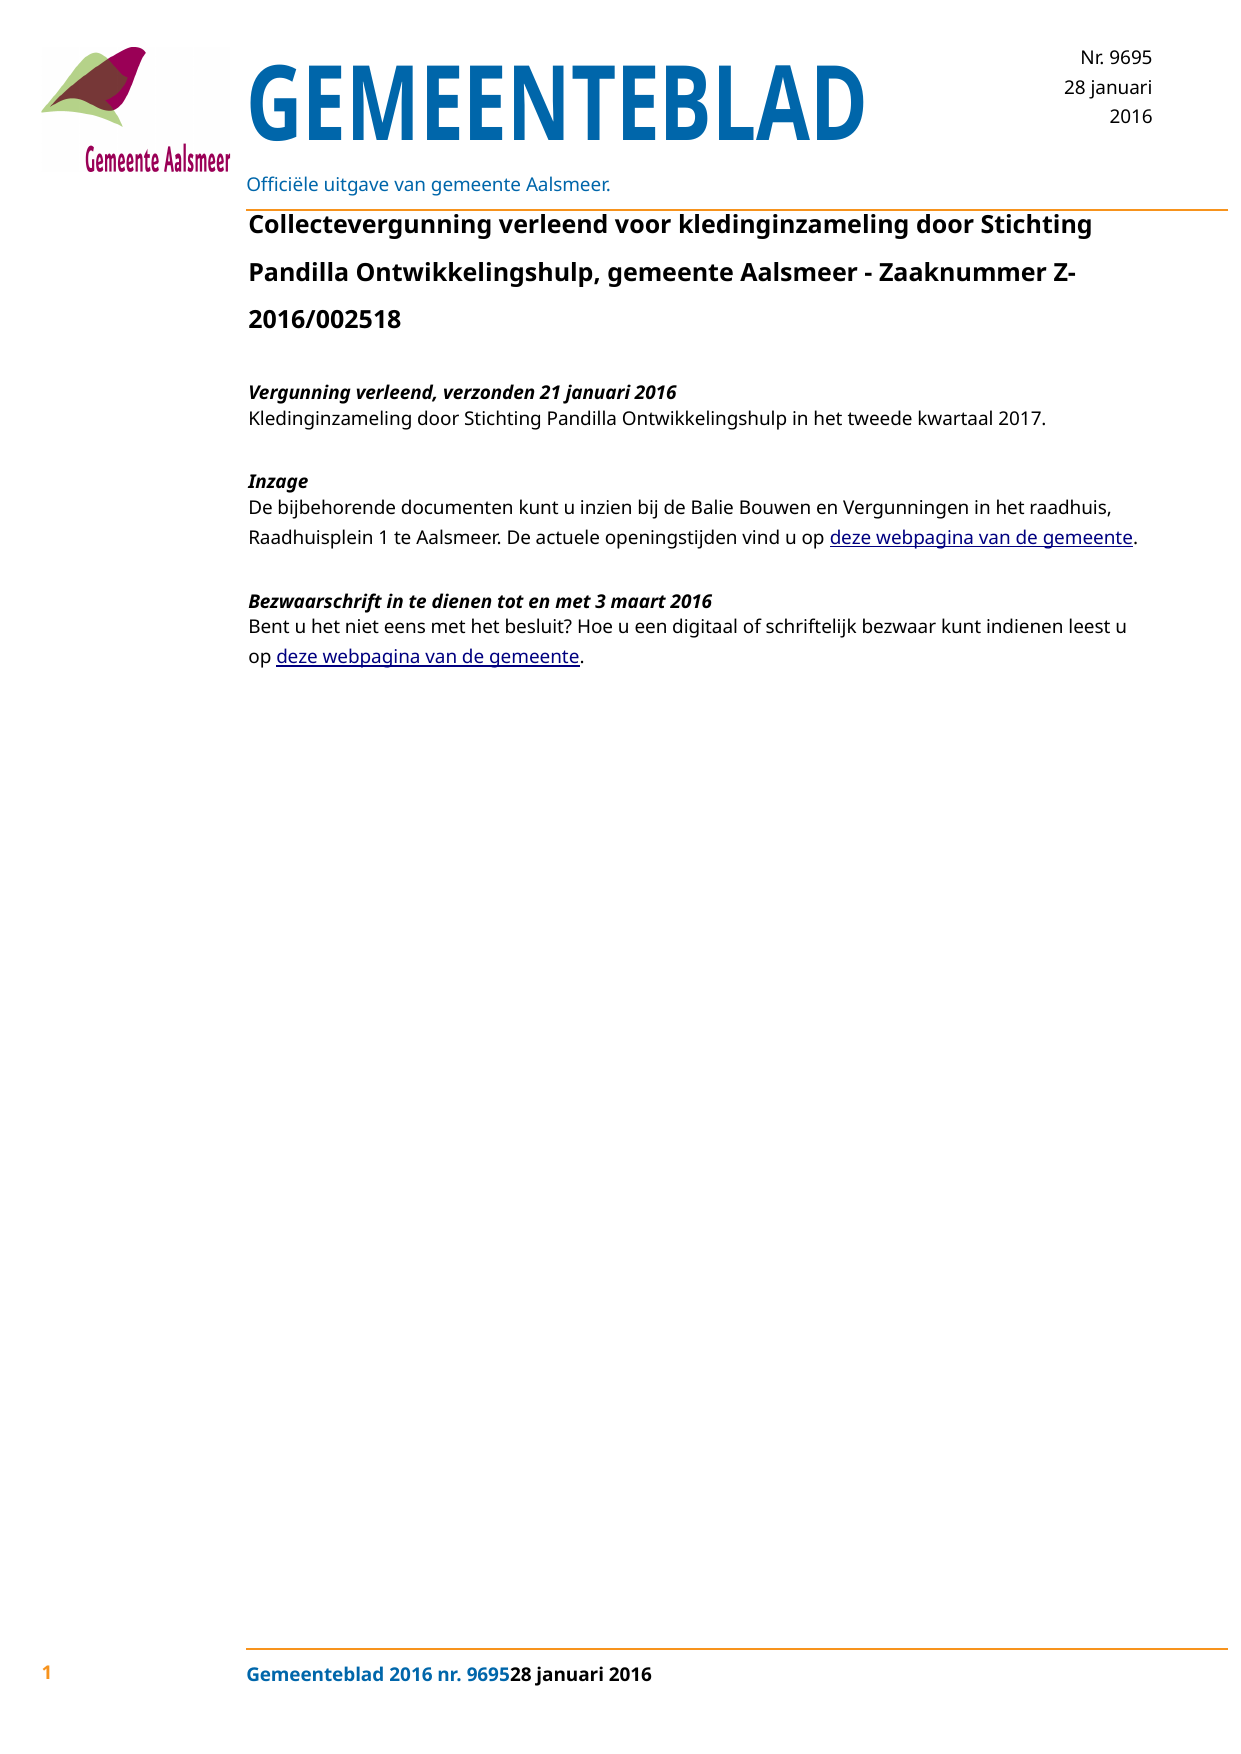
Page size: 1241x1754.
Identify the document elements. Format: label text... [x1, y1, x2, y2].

text Collectevergunning verleend voor kledinginzameling door Stichting Pandilla Ontwikkelingshulp, gemeente Aalsmeer - Zaaknummer Z-2016/002518 [248, 211, 1152, 336]
text Kledinginzameling door Stichting Pandilla Ontwikkelingshulp in het tweede kwartaal 2017. [248, 405, 1152, 431]
text De bijbehorende documenten kunt u inzien bij de Balie Bouwen en Vergunningen in het raadhuis, Raadhuisplein 1 te Aalsmeer. De actuele openingstijden vind u op deze webpagina van de gemeente. [248, 494, 1152, 550]
text Vergunning verleend, verzonden 21 januari 2016 [248, 379, 1152, 405]
text Bent u het niet eens met het besluit? Hoe u een digitaal of schriftelijk bezwaar kunt indienen leest u op deze webpagina van de gemeente. [248, 614, 1152, 669]
text Bezwaarschrift in te dienen tot en met 3 maart 2016 [248, 588, 1152, 614]
text Inzage [248, 469, 1152, 494]
picture [41, 47, 231, 172]
